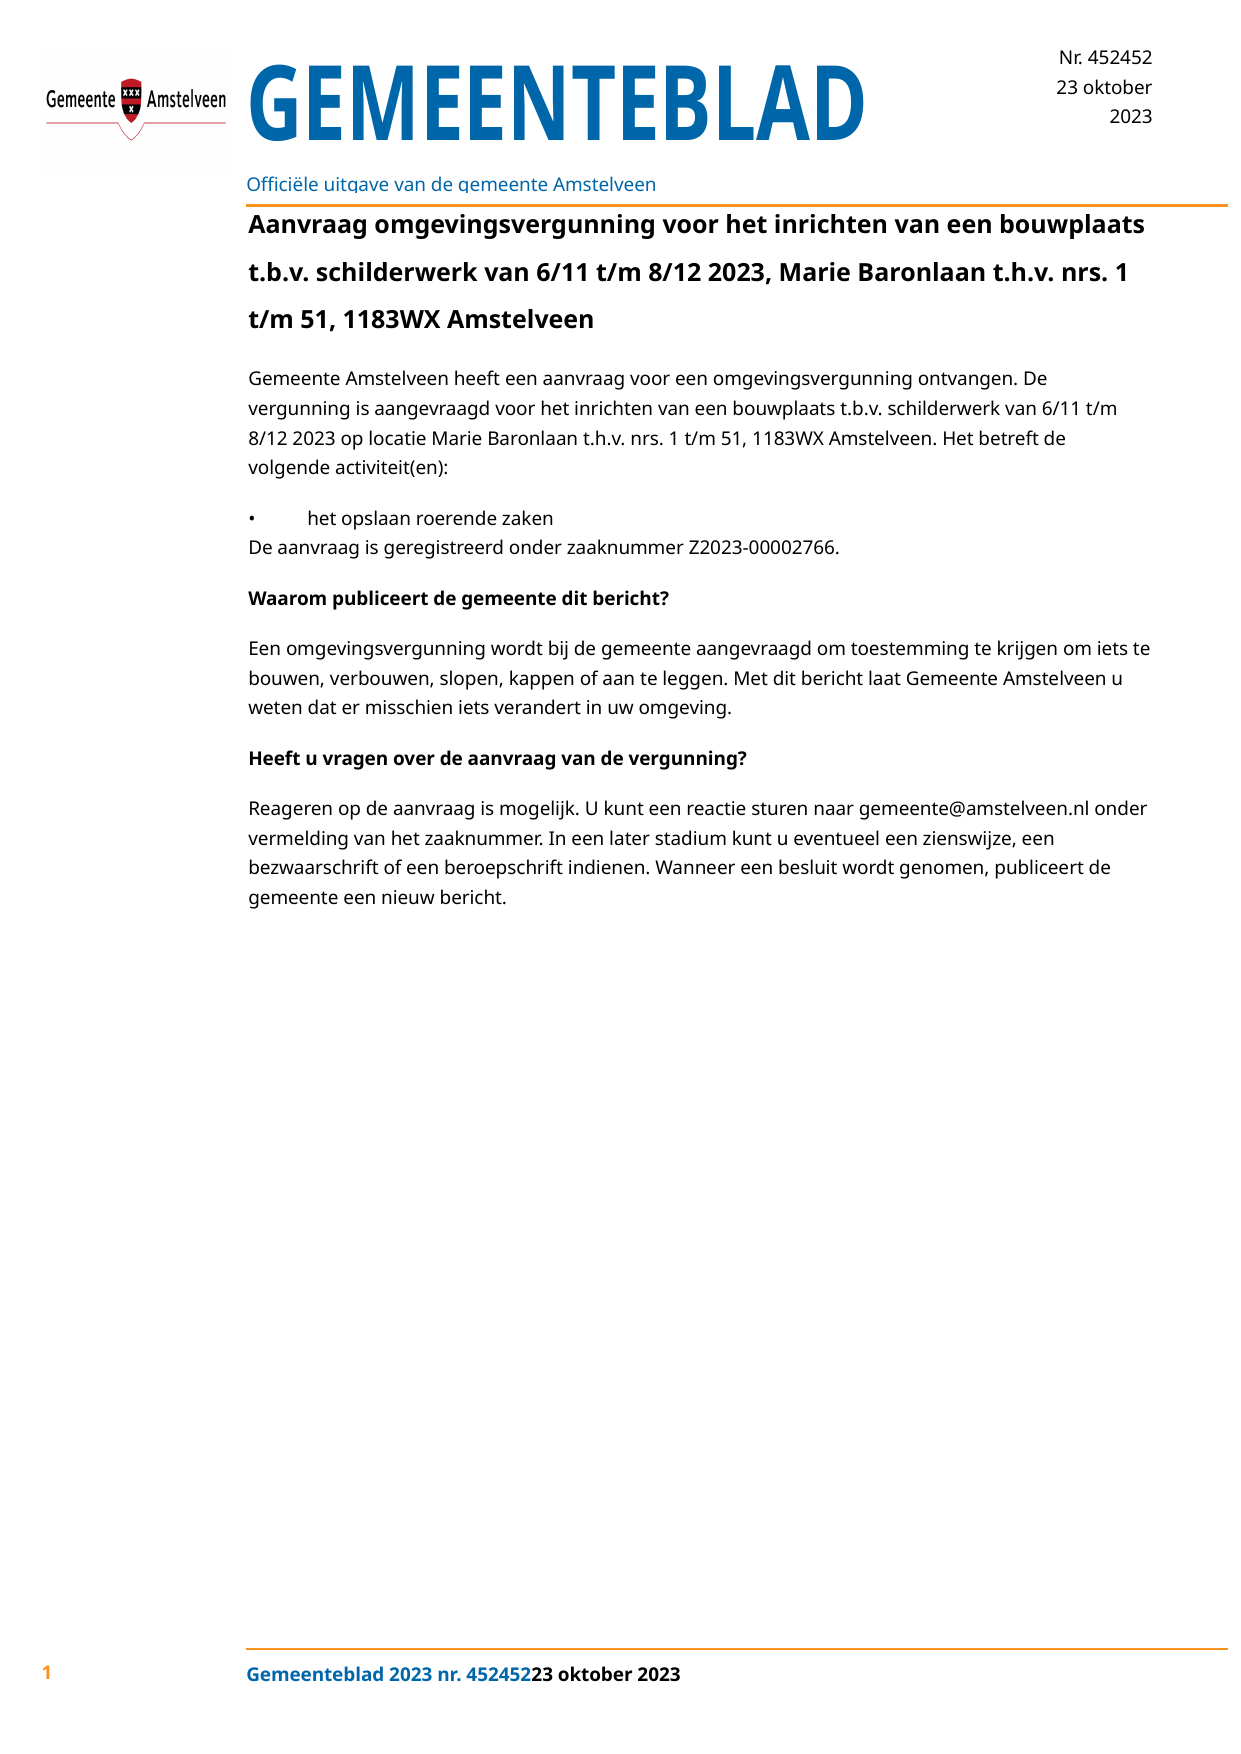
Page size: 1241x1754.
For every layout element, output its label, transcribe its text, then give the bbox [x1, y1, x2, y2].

text Een omgevingsvergunning wordt bij de gemeente aangevraagd om toestemming te krijgen om iets te bouwen, verbouwen, slopen, kappen of aan te leggen. Met dit bericht laat Gemeente Amstelveen u weten dat er misschien iets verandert in uw omgeving. [248, 635, 1152, 720]
list het opslaan roerende zaken [248, 505, 1152, 530]
text Gemeente Amstelveen heeft een aanvraag voor een omgevingsvergunning ontvangen. De vergunning is aangevraagd voor het inrichten van een bouwplaats t.b.v. schilderwerk van 6/11 t/m 8/12 2023 op locatie Marie Baronlaan t.h.v. nrs. 1 t/m 51, 1183WX Amstelveen. Het betreft de volgende activiteit(en): [248, 366, 1152, 480]
text Heeft u vragen over de aanvraag van de vergunning? [248, 745, 1152, 770]
text Aanvraag omgevingsvergunning voor het inrichten van een bouwplaats t.b.v. schilderwerk van 6/11 t/m 8/12 2023, Marie Baronlaan t.h.v. nrs. 1 t/m 51, 1183WX Amstelveen [248, 207, 1152, 336]
text De aanvraag is geregistreerd onder zaaknummer Z2023-00002766. [248, 534, 1152, 560]
text Reageren op de aanvraag is mogelijk. U kunt een reactie sturen naar gemeente@amstelveen.nl onder vermelding van het zaaknummer. In een later stadium kunt u eventueel een zienswijze, een bezwaarschrift of een beroepschrift indienen. Wanneer een besluit wordt genomen, publiceert de gemeente een nieuw bericht. [248, 795, 1152, 909]
picture [41, 47, 231, 172]
text Waarom publiceert de gemeente dit bericht? [248, 585, 1152, 610]
